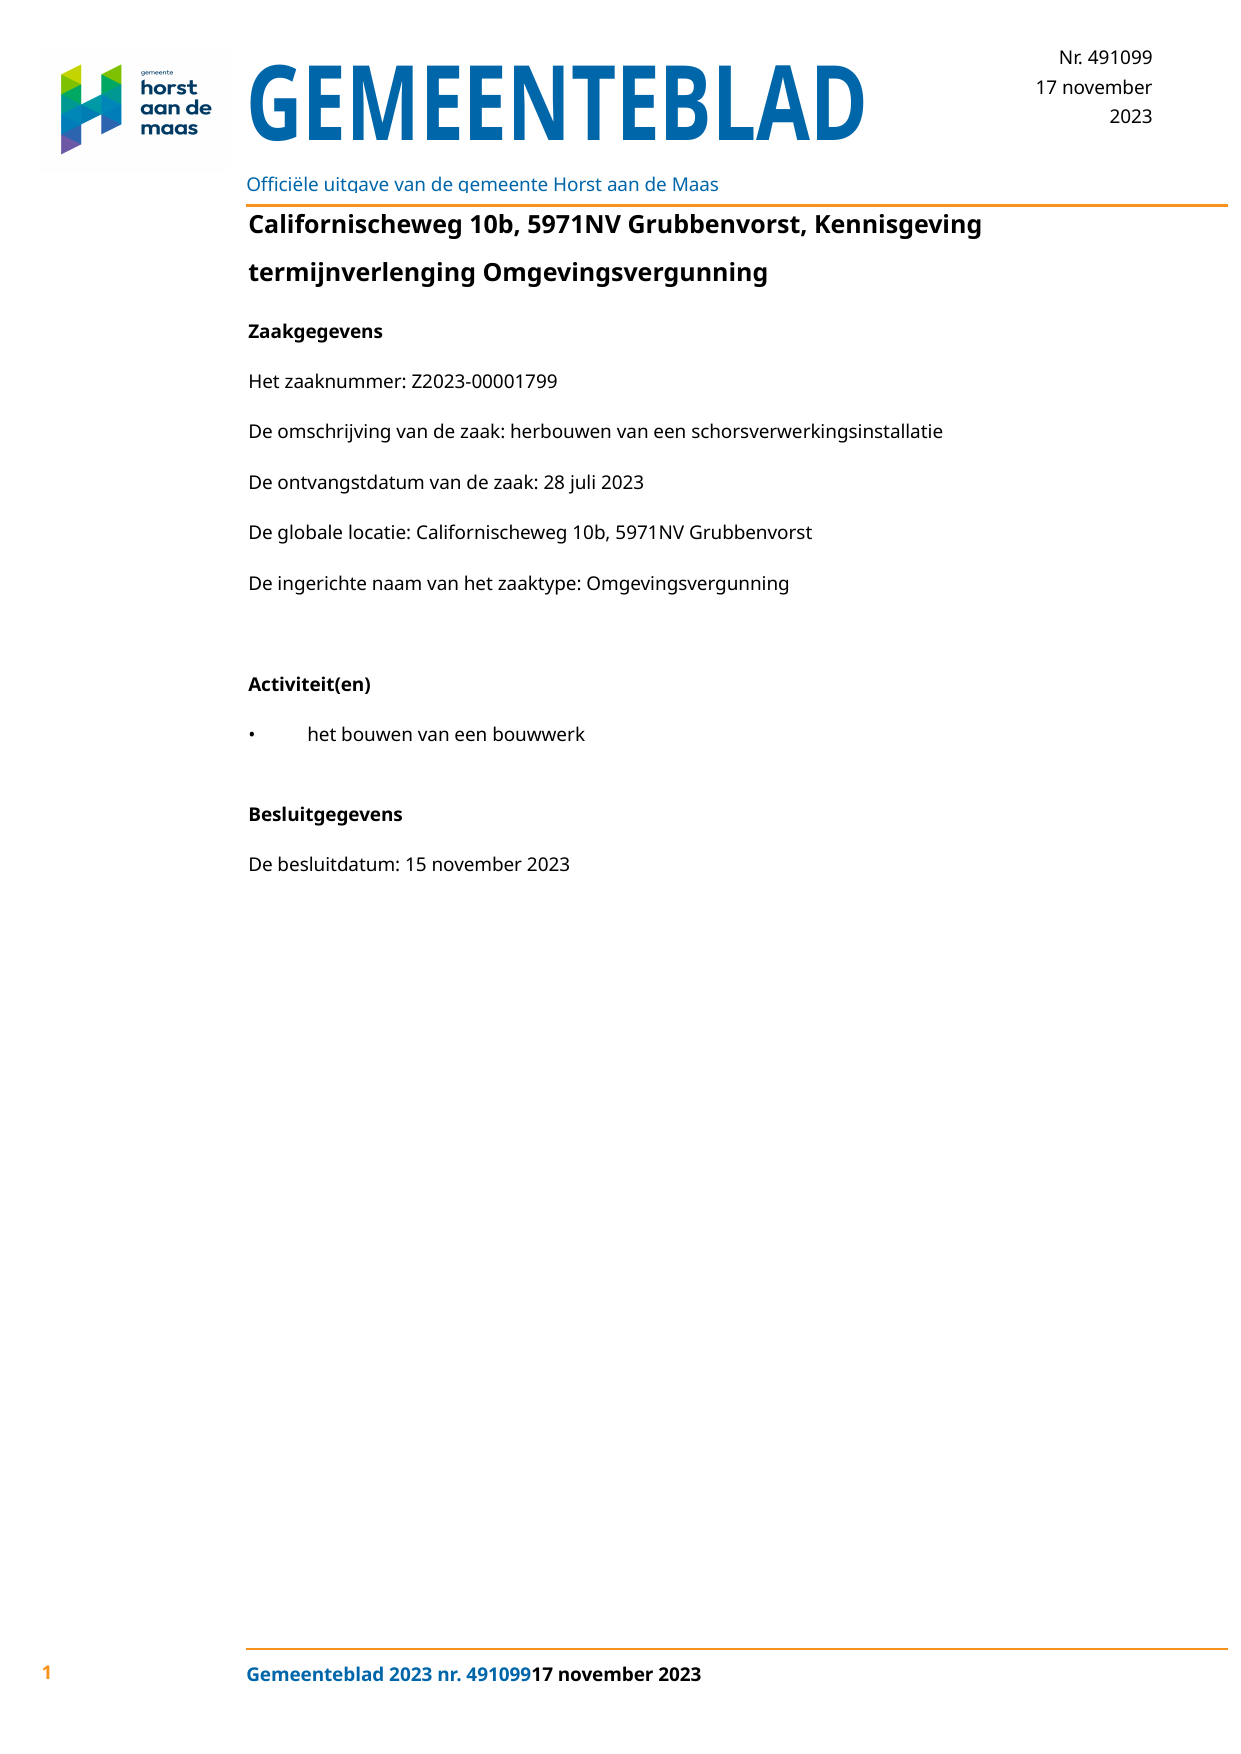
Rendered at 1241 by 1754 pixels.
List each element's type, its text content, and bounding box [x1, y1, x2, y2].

text De ontvangstdatum van de zaak: 28 juli 2023 [248, 469, 1152, 495]
text De besluitdatum: 15 november 2023 [248, 852, 1152, 877]
list het bouwen van een bouwwerk [248, 721, 1152, 747]
text De omschrijving van de zaak: herbouwen van een schorsverwerkingsinstallatie [248, 419, 1152, 444]
text De ingerichte naam van het zaaktype: Omgevingsvergunning [248, 570, 1152, 596]
text Het zaaknummer: Z2023-00001799 [248, 368, 1152, 394]
text Californischeweg 10b, 5971NV Grubbenvorst, Kennisgeving termijnverlenging Omgevingsvergunning [248, 207, 1152, 288]
text Zaakgegevens [248, 318, 1152, 344]
text Besluitgegevens [248, 801, 1152, 827]
text Activiteit(en) [248, 671, 1152, 697]
picture [41, 47, 231, 172]
text De globale locatie: Californischeweg 10b, 5971NV Grubbenvorst [248, 519, 1152, 545]
